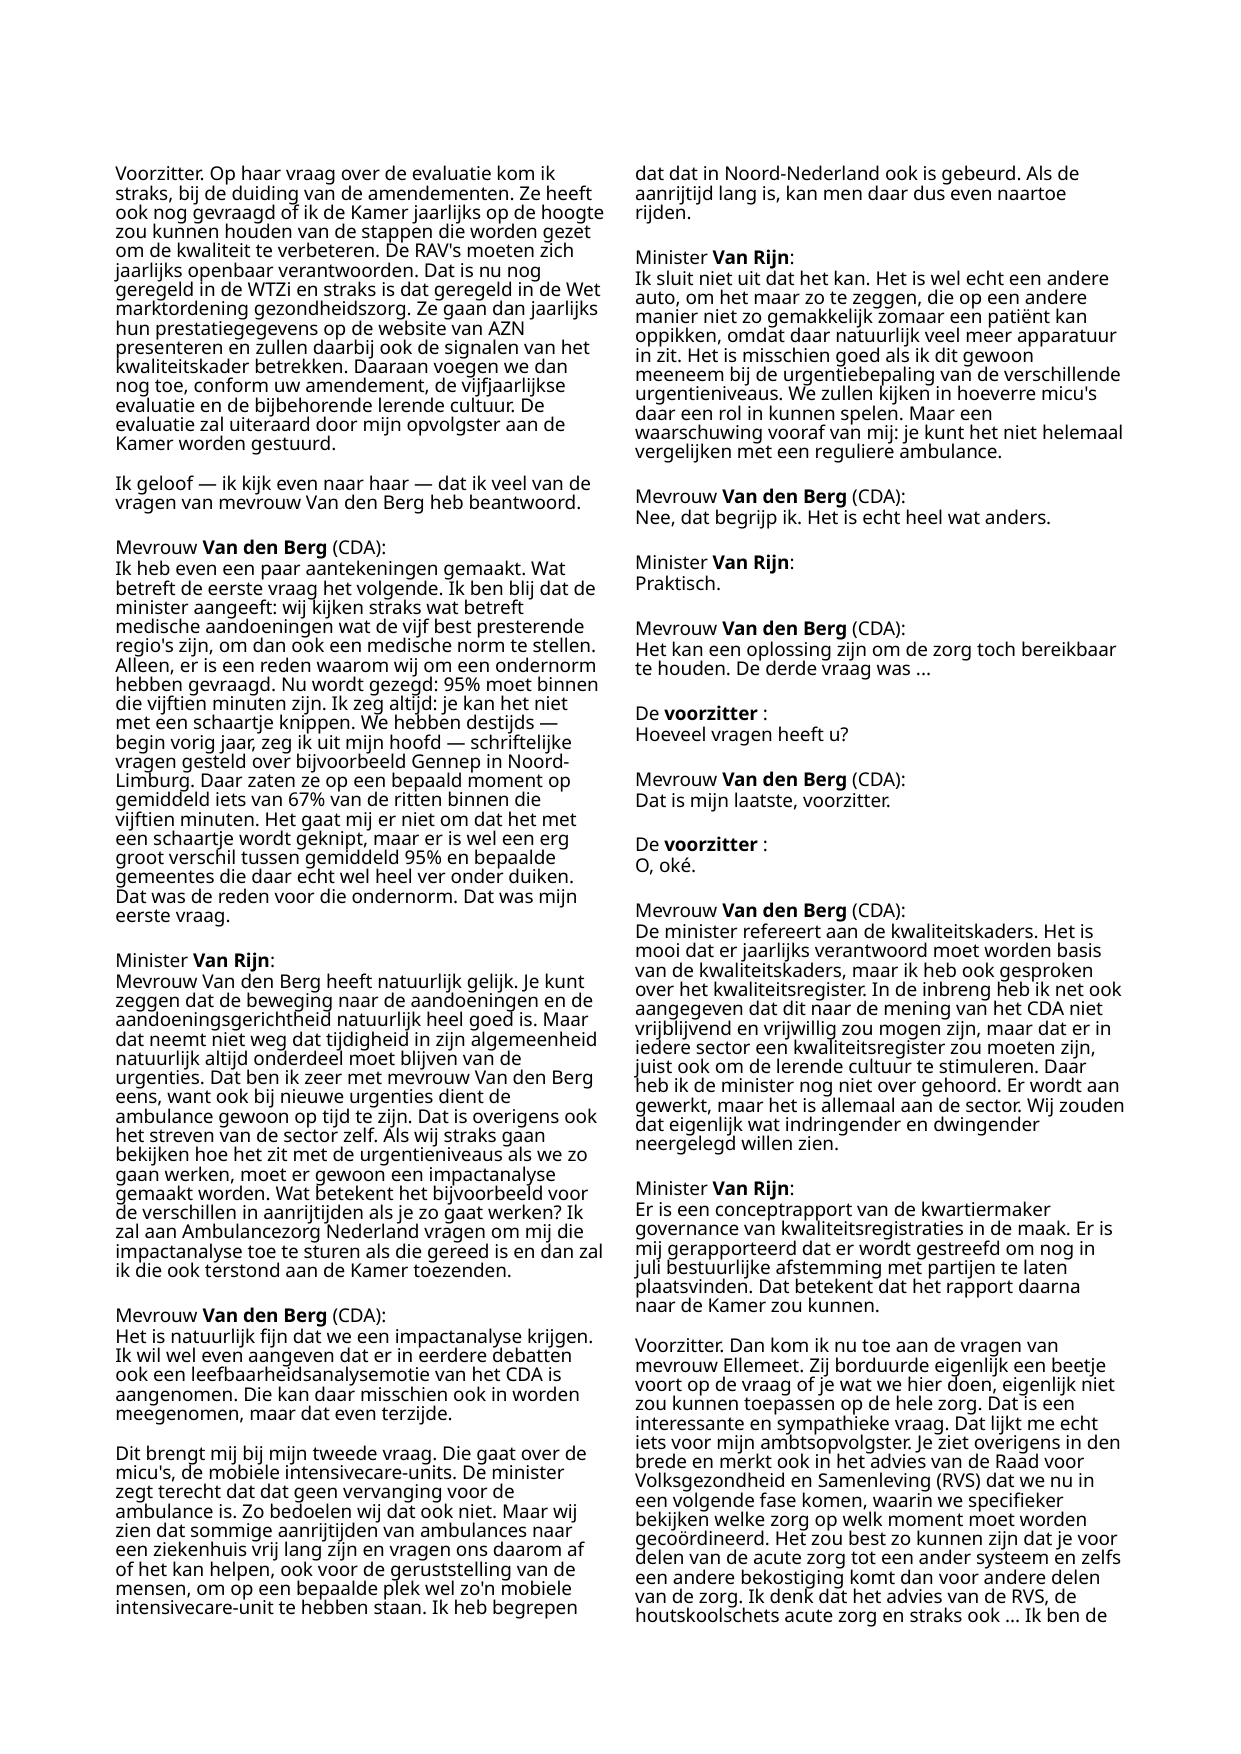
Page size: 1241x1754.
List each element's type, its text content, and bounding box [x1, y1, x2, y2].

text Minister Van Rijn: [635, 1175, 1125, 1201]
text De voorzitter : [635, 832, 1125, 857]
text dat dat in Noord-Nederland ook is gebeurd. Als de aanrijtijd lang is, kan men daar dus even naartoe rijden. [635, 165, 1125, 223]
text Dit brengt mij bij mijn tweede vraag. Die gaat over de micu's, de mobiele intensivecare-units. De minister zegt terecht dat dat geen vervanging voor de ambulance is. Zo bedoelen wij dat ook niet. Maar wij zien dat sommige aanrijtijden van ambulances naar een ziekenhuis vrij lang zijn en vragen ons daarom af of het kan helpen, ook voor de geruststelling van de mensen, om op een bepaalde plek wel zo'n mobiele intensivecare-unit te hebben staan. Ik heb begrepen [115, 1445, 605, 1618]
text Mevrouw Van den Berg (CDA): [115, 534, 605, 560]
text De minister refereert aan de kwaliteitskaders. Het is mooi dat er jaarlijks verantwoord moet worden basis van de kwaliteitskaders, maar ik heb ook gesproken over het kwaliteitsregister. In de inbreng heb ik net ook aangegeven dat dit naar de mening van het CDA niet vrijblijvend en vrijwillig zou mogen zijn, maar dat er in iedere sector een kwaliteitsregister zou moeten zijn, juist ook om de lerende cultuur te stimuleren. Daar heb ik de minister nog niet over gehoord. Er wordt aan gewerkt, maar het is allemaal aan de sector. Wij zouden dat eigenlijk wat indringender en dwingender neergelegd willen zien. [635, 923, 1125, 1154]
text Ik geloof — ik kijk even naar haar — dat ik veel van de vragen van mevrouw Van den Berg heb beantwoord. [115, 475, 605, 514]
text Het kan een oplossing zijn om de zorg toch bereikbaar te houden. De derde vraag was ... [635, 641, 1125, 679]
text Ik heb even een paar aantekeningen gemaakt. Wat betreft de eerste vraag het volgende. Ik ben blij dat de minister aangeeft: wij kijken straks wat betreft medische aandoeningen wat de vijf best presterende regio's zijn, om dan ook een medische norm te stellen. Alleen, er is een reden waarom wij om een ondernorm hebben gevraagd. Nu wordt gezegd: 95% moet binnen die vijftien minuten zijn. Ik zeg altijd: je kan het niet met een schaartje knippen. We hebben destijds — begin vorig jaar, zeg ik uit mijn hoofd — schriftelijke vragen gesteld over bijvoorbeeld Gennep in Noord-Limburg. Daar zaten ze op een bepaald moment op gemiddeld iets van 67% van de ritten binnen die vijftien minuten. Het gaat mij er niet om dat het met een schaartje wordt geknipt, maar er is wel een erg groot verschil tussen gemiddeld 95% en bepaalde gemeentes die daar echt wel heel ver onder duiken. Dat was de reden voor die ondernorm. Dat was mijn eerste vraag. [115, 560, 605, 926]
text Nee, dat begrijp ik. Het is echt heel wat anders. [635, 509, 1125, 528]
text Minister Van Rijn: [635, 244, 1125, 270]
text Ik sluit niet uit dat het kan. Het is wel echt een andere auto, om het maar zo te zeggen, die op een andere manier niet zo gemakkelijk zomaar een patiënt kan oppikken, omdat daar natuurlijk veel meer apparatuur in zit. Het is misschien goed als ik dit gewoon meeneem bij de urgentiebepaling van de verschillende urgentieniveaus. We zullen kijken in hoeverre micu's daar een rol in kunnen spelen. Maar een waarschuwing vooraf van mij: je kunt het niet helemaal vergelijken met een reguliere ambulance. [635, 270, 1125, 462]
text De voorzitter : [635, 700, 1125, 726]
text Mevrouw Van den Berg heeft natuurlijk gelijk. Je kunt zeggen dat de beweging naar de aandoeningen en de aandoeningsgerichtheid natuurlijk heel goed is. Maar dat neemt niet weg dat tijdigheid in zijn algemeenheid natuurlijk altijd onderdeel moet blijven van de urgenties. Dat ben ik zeer met mevrouw Van den Berg eens, want ook bij nieuwe urgenties dient de ambulance gewoon op tijd te zijn. Dat is overigens ook het streven van de sector zelf. Als wij straks gaan bekijken hoe het zit met de urgentieniveaus als we zo gaan werken, moet er gewoon een impactanalyse gemaakt worden. Wat betekent het bijvoorbeeld voor de verschillen in aanrijtijden als je zo gaat werken? Ik zal aan Ambulancezorg Nederland vragen om mij die impactanalyse toe te sturen als die gereed is en dan zal ik die ook terstond aan de Kamer toezenden. [115, 973, 605, 1281]
text Mevrouw Van den Berg (CDA): [635, 766, 1125, 792]
text O, oké. [635, 857, 1125, 877]
text Voorzitter. Dan kom ik nu toe aan de vragen van mevrouw Ellemeet. Zij borduurde eigenlijk een beetje voort op de vraag of je wat we hier doen, eigenlijk niet zou kunnen toepassen op de hele zorg. Dat is een interessante en sympathieke vraag. Dat lijkt me echt iets voor mijn ambtsopvolgster. Je ziet overigens in den brede en merkt ook in het advies van de Raad voor Volksgezondheid en Samenleving (RVS) dat we nu in een volgende fase komen, waarin we specifieker bekijken welke zorg op welk moment moet worden gecoördineerd. Het zou best zo kunnen zijn dat je voor delen van de acute zorg tot een ander systeem en zelfs een andere bekostiging komt dan voor andere delen van de zorg. Ik denk dat het advies van de RVS, de houtskoolschets acute zorg en straks ook ... Ik ben de [635, 1337, 1125, 1626]
text Het is natuurlijk fijn dat we een impactanalyse krijgen. Ik wil wel even aangeven dat er in eerdere debatten ook een leefbaarheidsanalysemotie van het CDA is aangenomen. Die kan daar misschien ook in worden meegenomen, maar dat even terzijde. [115, 1328, 605, 1424]
text Mevrouw Van den Berg (CDA): [635, 615, 1125, 641]
text Mevrouw Van den Berg (CDA): [635, 483, 1125, 509]
text Dat is mijn laatste, voorzitter. [635, 792, 1125, 811]
text Voorzitter. Op haar vraag over de evaluatie kom ik straks, bij de duiding van de amendementen. Ze heeft ook nog gevraagd of ik de Kamer jaarlijks op de hoogte zou kunnen houden van de stappen die worden gezet om de kwaliteit te verbeteren. De RAV's moeten zich jaarlijks openbaar verantwoorden. Dat is nu nog geregeld in de WTZi en straks is dat geregeld in de Wet marktordening gezondheidszorg. Ze gaan dan jaarlijks hun prestatiegegevens op de website van AZN presenteren en zullen daarbij ook de signalen van het kwaliteitskader betrekken. Daaraan voegen we dan nog toe, conform uw amendement, de vijfjaarlijkse evaluatie en de bijbehorende lerende cultuur. De evaluatie zal uiteraard door mijn opvolgster aan de Kamer worden gestuurd. [115, 165, 605, 454]
text Praktisch. [635, 575, 1125, 594]
text Er is een conceptrapport van de kwartiermaker governance van kwaliteitsregistraties in de maak. Er is mij gerapporteerd dat er wordt gestreefd om nog in juli bestuurlijke afstemming met partijen te laten plaatsvinden. Dat betekent dat het rapport daarna naar de Kamer zou kunnen. [635, 1201, 1125, 1317]
text Hoeveel vragen heeft u? [635, 726, 1125, 745]
text Mevrouw Van den Berg (CDA): [635, 897, 1125, 923]
text Minister Van Rijn: [115, 947, 605, 973]
text Minister Van Rijn: [635, 549, 1125, 575]
text Mevrouw Van den Berg (CDA): [115, 1302, 605, 1328]
